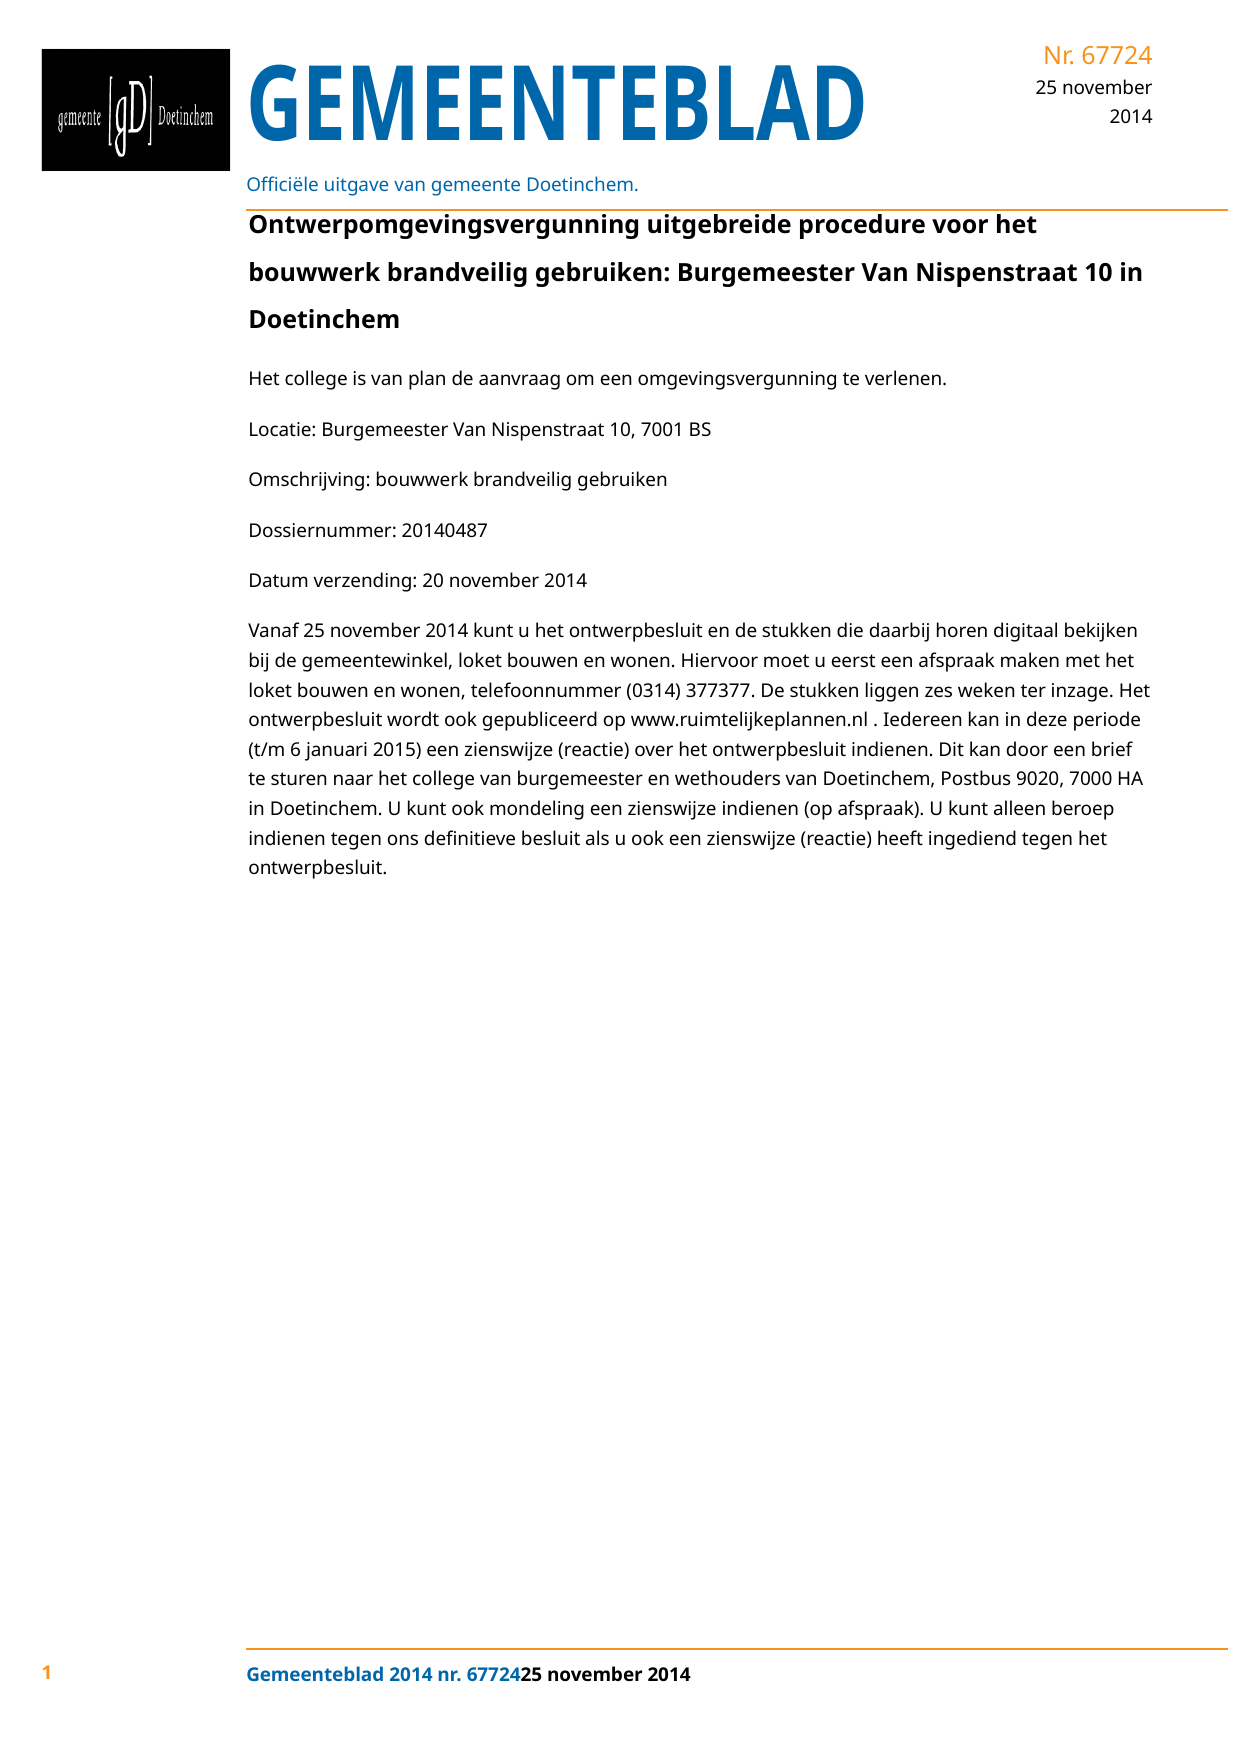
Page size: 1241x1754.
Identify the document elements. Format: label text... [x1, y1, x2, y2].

text Omschrijving: bouwwerk brandveilig gebruiken [248, 466, 1152, 492]
text Dossiernummer: 20140487 [248, 517, 1152, 542]
text Datum verzending: 20 november 2014 [248, 567, 1152, 593]
picture [41, 47, 231, 172]
text Het college is van plan de aanvraag om een omgevingsvergunning te verlenen. [248, 366, 1152, 391]
text Vanaf 25 november 2014 kunt u het ontwerpbesluit en de stukken die daarbij horen digitaal bekijken bij de gemeentewinkel, loket bouwen en wonen. Hiervoor moet u eerst een afspraak maken met het loket bouwen en wonen, telefoonnummer (0314) 377377. De stukken liggen zes weken ter inzage. Het ontwerpbesluit wordt ook gepubliceerd op www.ruimtelijkeplannen.nl . Iedereen kan in deze periode (t/m 6 januari 2015) een zienswijze (reactie) over het ontwerpbesluit indienen. Dit kan door een brief te sturen naar het college van burgemeester en wethouders van Doetinchem, Postbus 9020, 7000 HA in Doetinchem. U kunt ook mondeling een zienswijze indienen (op afspraak). U kunt alleen beroep indienen tegen ons definitieve besluit als u ook een zienswijze (reactie) heeft ingediend tegen het ontwerpbesluit. [248, 618, 1152, 880]
text Locatie: Burgemeester Van Nispenstraat 10, 7001 BS [248, 416, 1152, 442]
text Ontwerpomgevingsvergunning uitgebreide procedure voor het bouwwerk brandveilig gebruiken: Burgemeester Van Nispenstraat 10 in Doetinchem [248, 211, 1152, 336]
